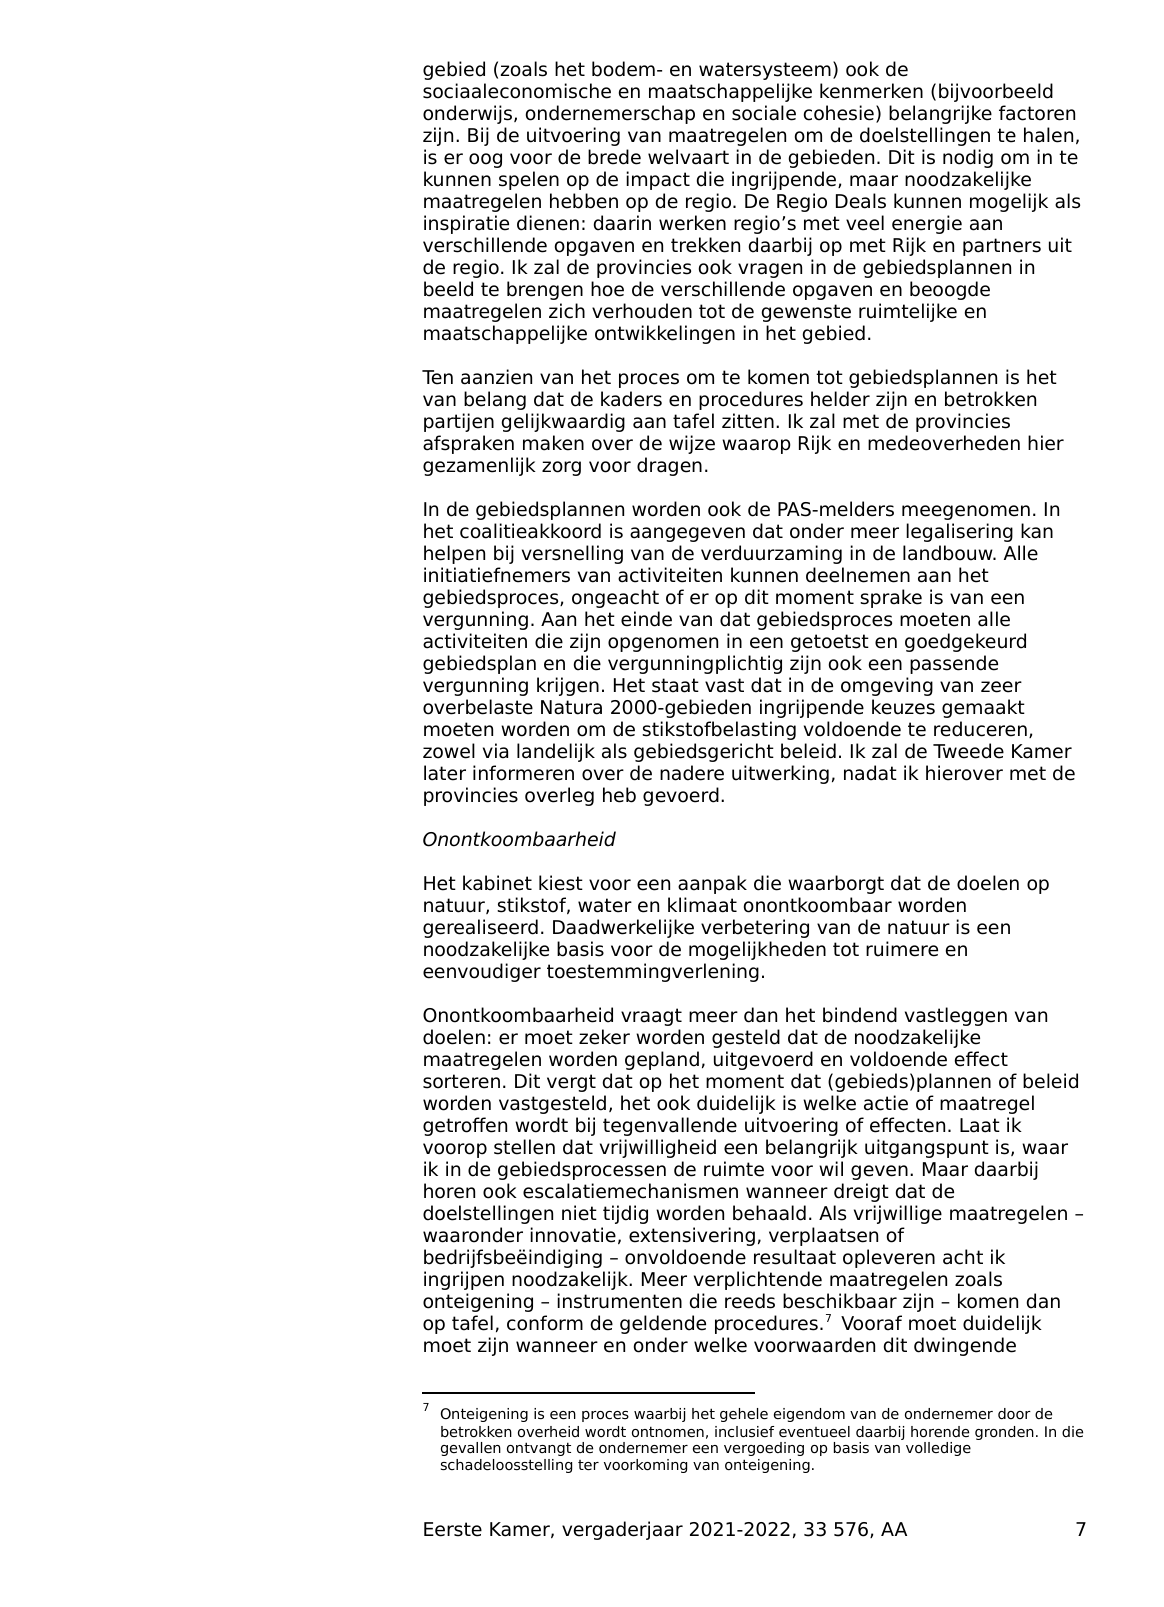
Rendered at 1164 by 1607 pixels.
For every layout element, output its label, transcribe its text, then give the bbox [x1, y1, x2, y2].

text Ten aanzien van het proces om te komen tot gebiedsplannen is het van belang dat de kaders en procedures helder zijn en betrokken partijen gelijkwaardig aan tafel zitten. Ik zal met de provincies afspraken maken over de wijze waarop Rijk en medeoverheden hier gezamenlijk zorg voor dragen. [422, 367, 1087, 477]
subtitle Onontkoombaarheid [422, 829, 1087, 851]
text Onontkoombaarheid vraagt meer dan het bindend vastleggen van doelen: er moet zeker worden gesteld dat de noodzakelijke maatregelen worden gepland, uitgevoerd en voldoende effect sorteren. Dit vergt dat op het moment dat (gebieds)plannen of beleid worden vastgesteld, het ook duidelijk is welke actie of maatregel getroffen wordt bij tegenvallende uitvoering of effecten. Laat ik voorop stellen dat vrijwilligheid een belangrijk uitgangspunt is, waar ik in de gebiedsprocessen de ruimte voor wil geven. Maar daarbij horen ook escalatiemechanismen wanneer dreigt dat de doelstellingen niet tijdig worden behaald. Als vrijwillige maatregelen – waaronder innovatie, extensivering, verplaatsen of bedrijfsbeëindiging – onvoldoende resultaat opleveren acht ik ingrijpen noodzakelijk. Meer verplichtende maatregelen zoals onteigening – instrumenten die reeds beschikbaar zijn – komen dan op tafel, conform de geldende procedures. Vooraf moet duidelijk moet zijn wanneer en onder welke voorwaarden dit dwingende [422, 1005, 1087, 1357]
text In de gebiedsplannen worden ook de PAS-melders meegenomen. In het coalitieakkoord is aangegeven dat onder meer legalisering kan helpen bij versnelling van de verduurzaming in de landbouw. Alle initiatiefnemers van activiteiten kunnen deelnemen aan het gebiedsproces, ongeacht of er op dit moment sprake is van een vergunning. Aan het einde van dat gebiedsproces moeten alle activiteiten die zijn opgenomen in een getoetst en goedgekeurd gebiedsplan en die vergunningplichtig zijn ook een passende vergunning krijgen. Het staat vast dat in de omgeving van zeer overbelaste Natura 2000-gebieden ingrijpende keuzes gemaakt moeten worden om de stikstofbelasting voldoende te reduceren, zowel via landelijk als gebiedsgericht beleid. Ik zal de Tweede Kamer later informeren over de nadere uitwerking, nadat ik hierover met de provincies overleg heb gevoerd. [422, 499, 1087, 807]
text Onteigening is een proces waarbij het gehele eigendom van de ondernemer door de betrokken overheid wordt ontnomen, inclusief eventueel daarbij horende gronden. In die gevallen ontvangt de ondernemer een vergoeding op basis van volledige schadeloosstelling ter voorkoming van onteigening. [422, 1402, 1087, 1474]
text gebied (zoals het bodem- en watersysteem) ook de sociaaleconomische en maatschappelijke kenmerken (bijvoorbeeld onderwijs, ondernemerschap en sociale cohesie) belangrijke factoren zijn. Bij de uitvoering van maatregelen om de doelstellingen te halen, is er oog voor de brede welvaart in de gebieden. Dit is nodig om in te kunnen spelen op de impact die ingrijpende, maar noodzakelijke maatregelen hebben op de regio. De Regio Deals kunnen mogelijk als inspiratie dienen: daarin werken regio’s met veel energie aan verschillende opgaven en trekken daarbij op met Rijk en partners uit de regio. Ik zal de provincies ook vragen in de gebiedsplannen in beeld te brengen hoe de verschillende opgaven en beoogde maatregelen zich verhouden tot de gewenste ruimtelijke en maatschappelijke ontwikkelingen in het gebied. [422, 59, 1087, 345]
text Het kabinet kiest voor een aanpak die waarborgt dat de doelen op natuur, stikstof, water en klimaat onontkoombaar worden gerealiseerd. Daadwerkelijke verbetering van de natuur is een noodzakelijke basis voor de mogelijkheden tot ruimere en eenvoudiger toestemmingverlening. [422, 873, 1087, 983]
